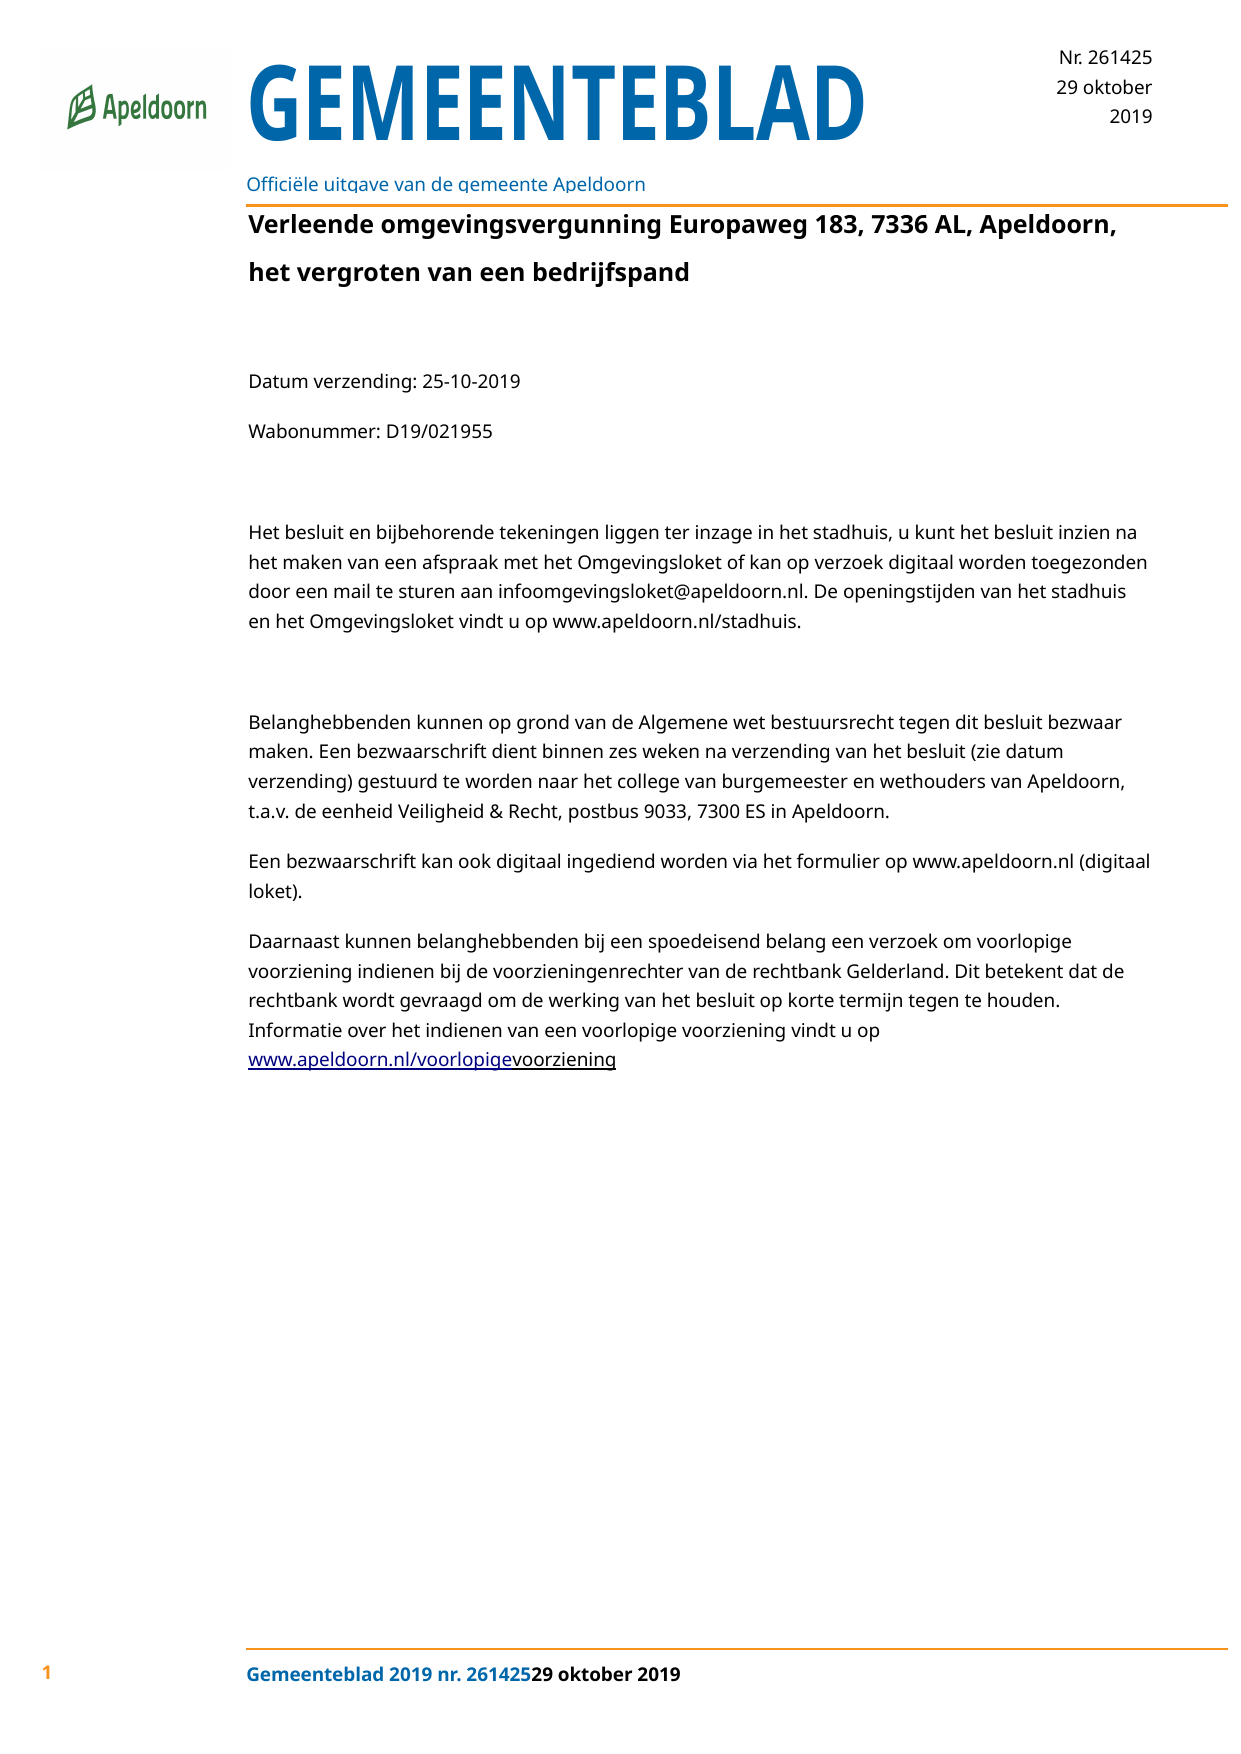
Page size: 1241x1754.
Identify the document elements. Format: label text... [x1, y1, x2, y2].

text Het besluit en bijbehorende tekeningen liggen ter inzage in het stadhuis, u kunt het besluit inzien na het maken van een afspraak met het Omgevingsloket of kan op verzoek digitaal worden toegezonden door een mail te sturen aan infoomgevingsloket@apeldoorn.nl. De openingstijden van het stadhuis en het Omgevingsloket vindt u op www.apeldoorn.nl/stadhuis. [248, 519, 1152, 634]
text Belanghebbenden kunnen op grond van de Algemene wet bestuursrecht tegen dit besluit bezwaar maken. Een bezwaarschrift dient binnen zes weken na verzending van het besluit (zie datum verzending) gestuurd te worden naar het college van burgemeester en wethouders van Apeldoorn, t.a.v. de eenheid Veiligheid & Recht, postbus 9033, 7300 ES in Apeldoorn. [248, 709, 1152, 824]
text Verleende omgevingsvergunning Europaweg 183, 7336 AL, Apeldoorn, het vergroten van een bedrijfspand [248, 207, 1152, 288]
text Datum verzending: 25-10-2019 [248, 368, 1152, 394]
picture [41, 47, 231, 172]
text Daarnaast kunnen belanghebbenden bij een spoedeisend belang een verzoek om voorlopige voorziening indienen bij de voorzieningenrechter van de rechtbank Gelderland. Dit betekent dat de rechtbank wordt gevraagd om de werking van het besluit op korte termijn tegen te houden. Informatie over het indienen van een voorlopige voorziening vindt u op www.apeldoorn.nl/voorlopigevoorziening [248, 928, 1152, 1072]
text Wabonummer: D19/021955 [248, 419, 1152, 444]
text Een bezwaarschrift kan ook digitaal ingediend worden via het formulier op www.apeldoorn.nl (digitaal loket). [248, 848, 1152, 904]
